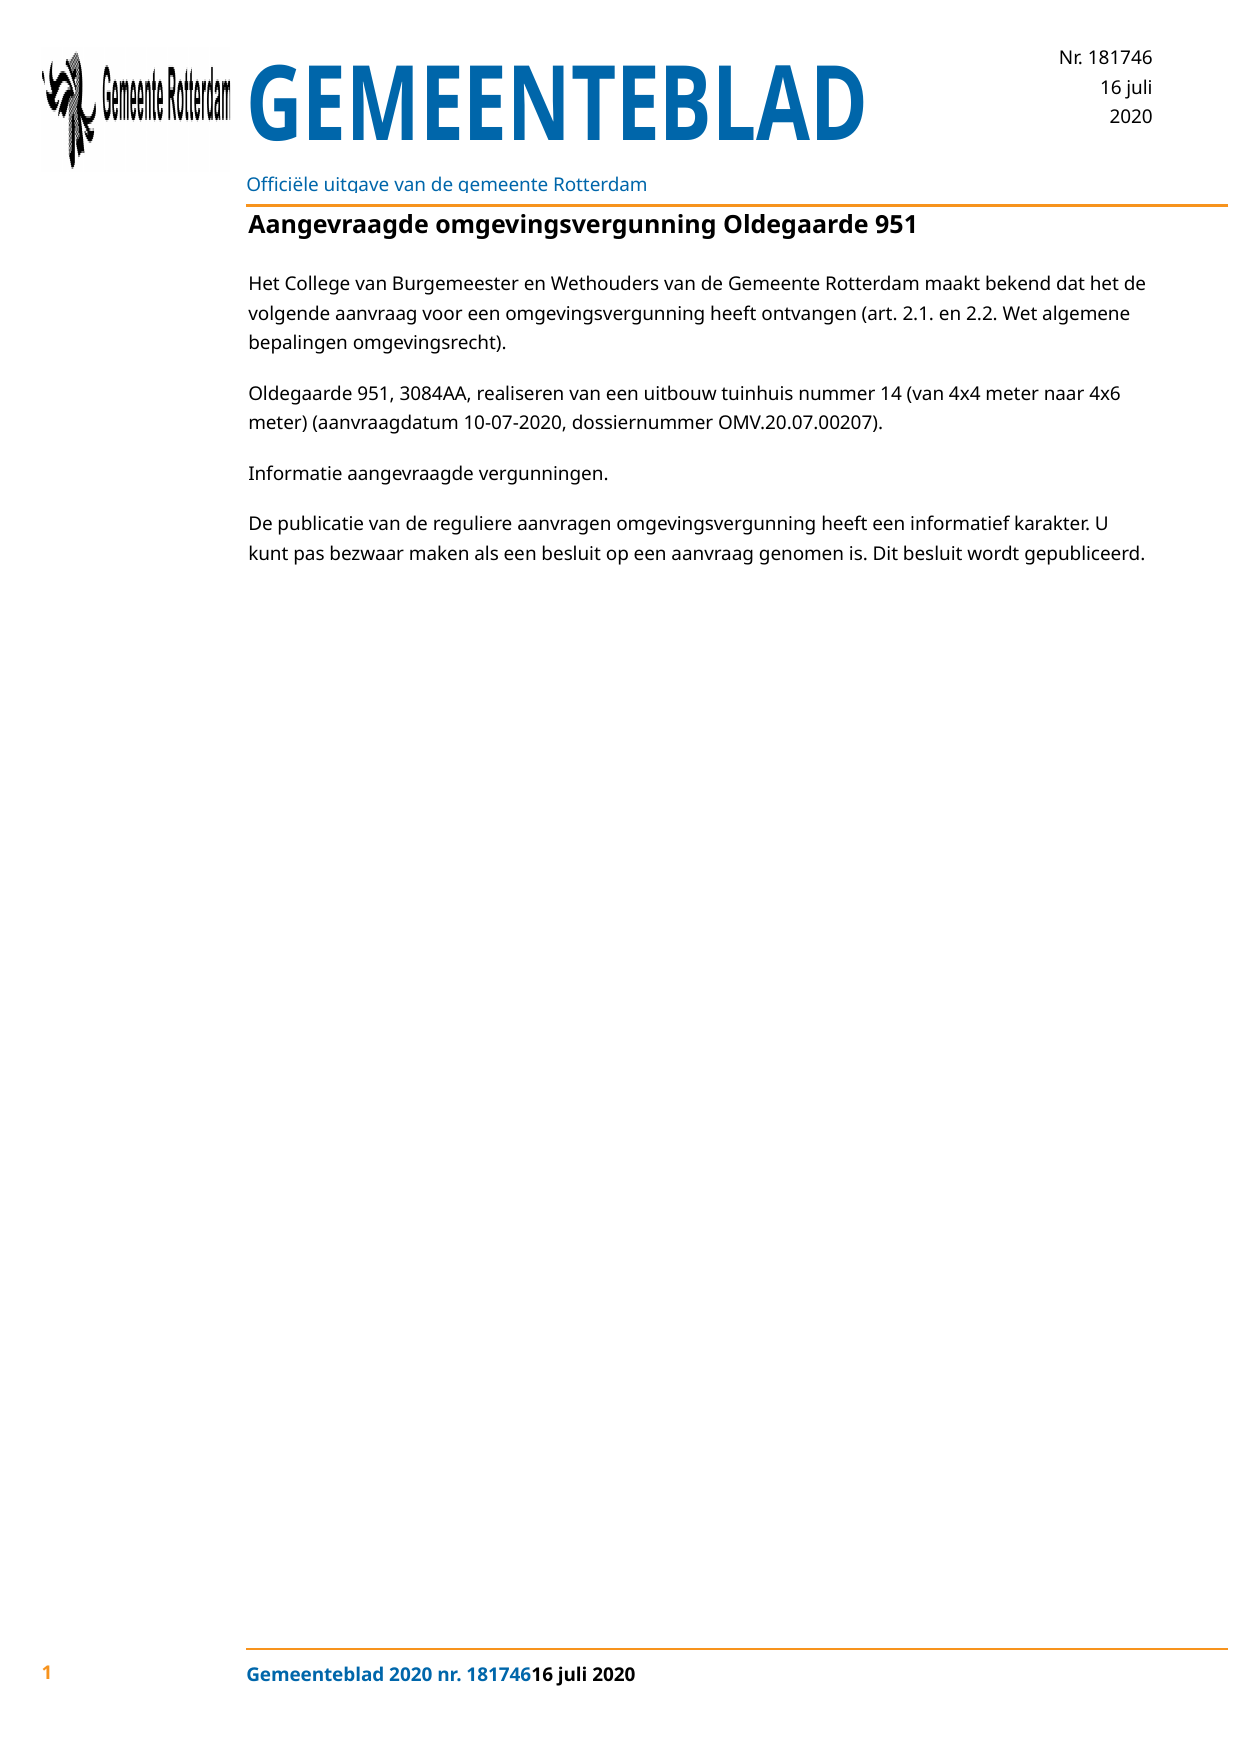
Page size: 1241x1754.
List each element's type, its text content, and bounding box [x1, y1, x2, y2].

text De publicatie van de reguliere aanvragen omgevingsvergunning heeft een informatief karakter. U kunt pas bezwaar maken als een besluit op een aanvraag genomen is. Dit besluit wordt gepubliceerd. [248, 510, 1152, 566]
text Oldegaarde 951, 3084AA, realiseren van een uitbouw tuinhuis nummer 14 (van 4x4 meter naar 4x6 meter) (aanvraagdatum 10-07-2020, dossiernummer OMV.20.07.00207). [248, 380, 1152, 435]
text Aangevraagde omgevingsvergunning Oldegaarde 951 [248, 207, 1152, 241]
picture [41, 47, 231, 172]
text Informatie aangevraagde vergunningen. [248, 460, 1152, 486]
text Het College van Burgemeester en Wethouders van de Gemeente Rotterdam maakt bekend dat het de volgende aanvraag voor een omgevingsvergunning heeft ontvangen (art. 2.1. en 2.2. Wet algemene bepalingen omgevingsrecht). [248, 270, 1152, 355]
